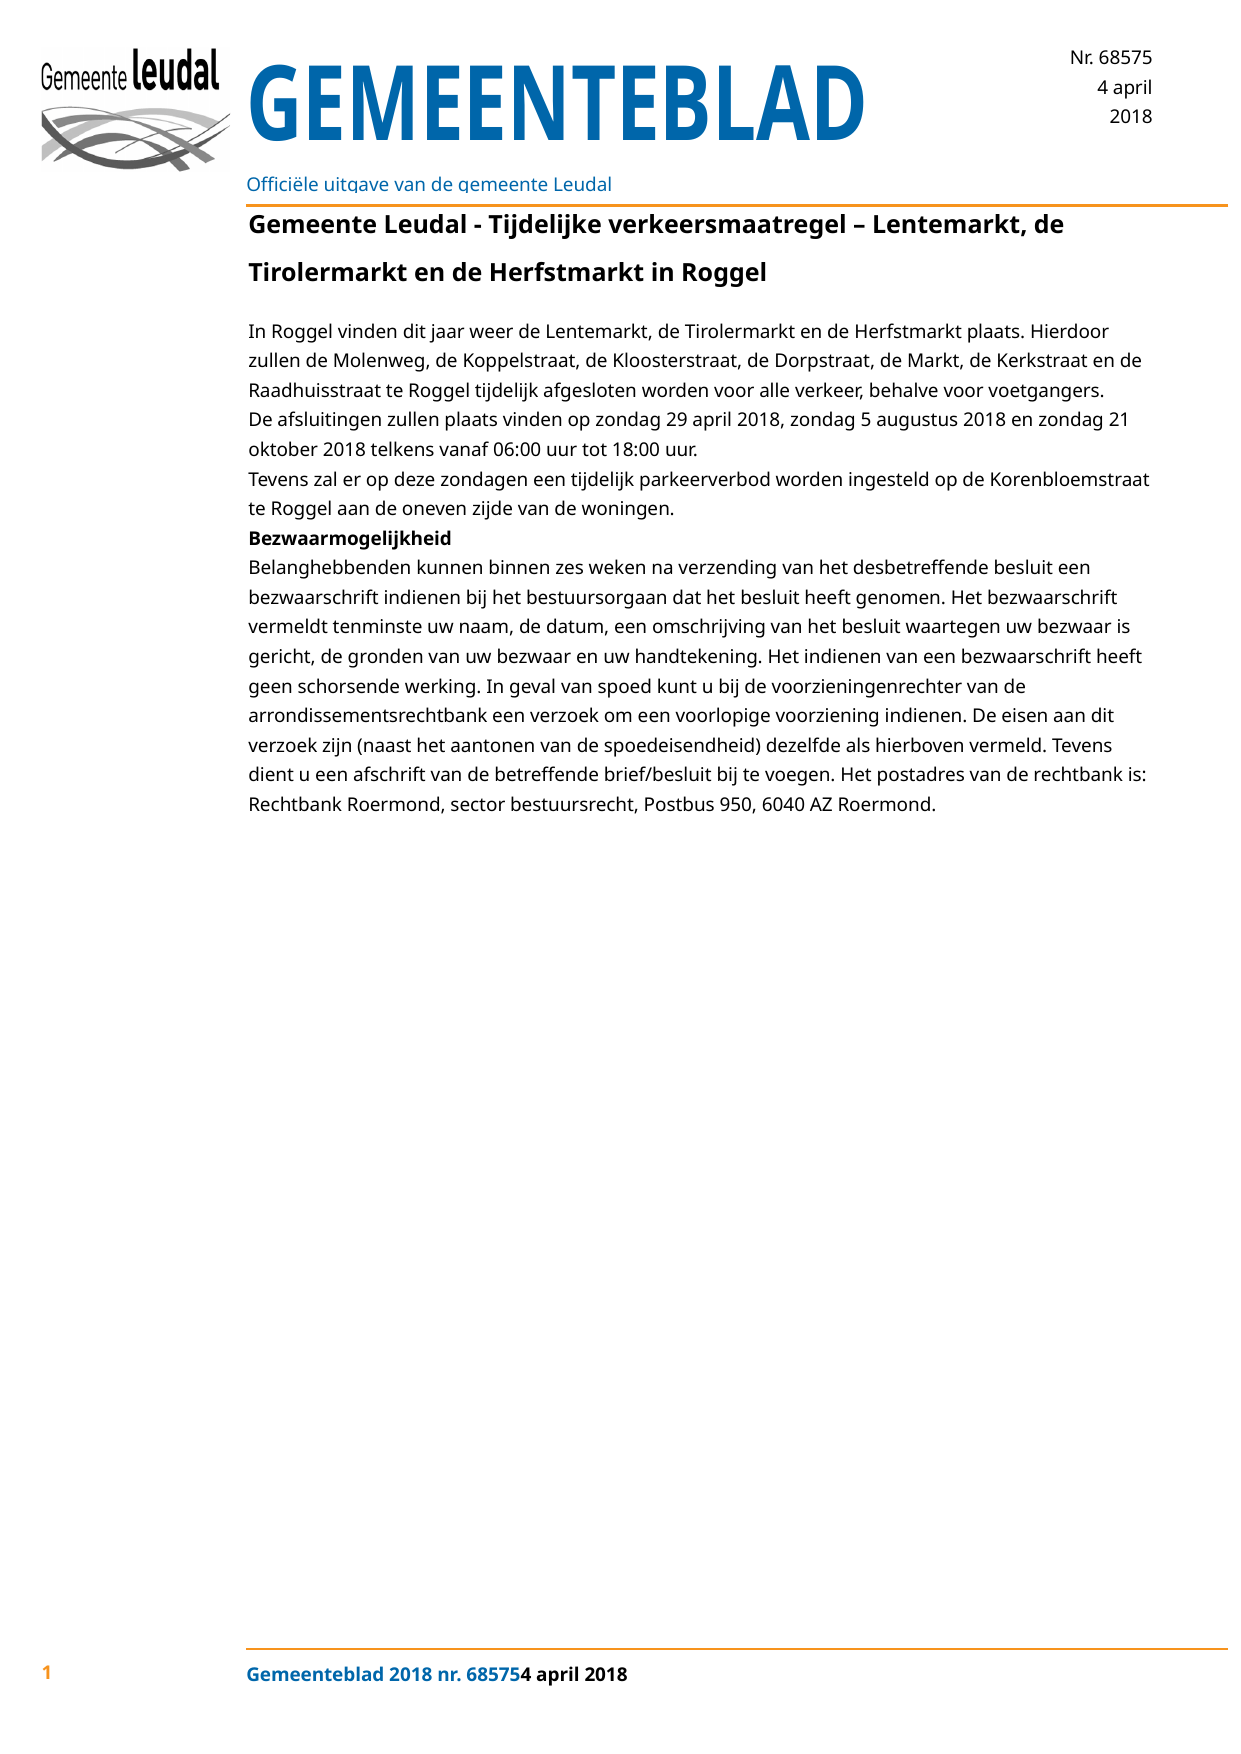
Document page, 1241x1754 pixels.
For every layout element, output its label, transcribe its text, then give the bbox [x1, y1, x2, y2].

text Gemeente Leudal - Tijdelijke verkeersmaatregel – Lentemarkt, de Tirolermarkt en de Herfstmarkt in Roggel [248, 207, 1152, 288]
text In Roggel vinden dit jaar weer de Lentemarkt, de Tirolermarkt en de Herfstmarkt plaats. Hierdoor zullen de Molenweg, de Koppelstraat, de Kloosterstraat, de Dorpstraat, de Markt, de Kerkstraat en de Raadhuisstraat te Roggel tijdelijk afgesloten worden voor alle verkeer, behalve voor voetgangers. [248, 318, 1152, 403]
text Bezwaarmogelijkheid [248, 525, 1152, 551]
text De afsluitingen zullen plaats vinden op zondag 29 april 2018, zondag 5 augustus 2018 en zondag 21 oktober 2018 telkens vanaf 06:00 uur tot 18:00 uur. [248, 407, 1152, 462]
picture [41, 47, 231, 172]
text Belanghebbenden kunnen binnen zes weken na verzending van het desbetreffende besluit een bezwaarschrift indienen bij het bestuursorgaan dat het besluit heeft genomen. Het bezwaarschrift vermeldt tenminste uw naam, de datum, een omschrijving van het besluit waartegen uw bezwaar is gericht, de gronden van uw bezwaar en uw handtekening. Het indienen van een bezwaarschrift heeft geen schorsende werking. In geval van spoed kunt u bij de voorzieningenrechter van de arrondissementsrechtbank een verzoek om een voorlopige voorziening indienen. De eisen aan dit verzoek zijn (naast het aantonen van de spoedeisendheid) dezelfde als hierboven vermeld. Tevens dient u een afschrift van de betreffende brief/besluit bij te voegen. Het postadres van de rechtbank is: Rechtbank Roermond, sector bestuursrecht, Postbus 950, 6040 AZ Roermond. [248, 554, 1152, 817]
text Tevens zal er op deze zondagen een tijdelijk parkeerverbod worden ingesteld op de Korenbloemstraat te Roggel aan de oneven zijde van de woningen. [248, 466, 1152, 521]
